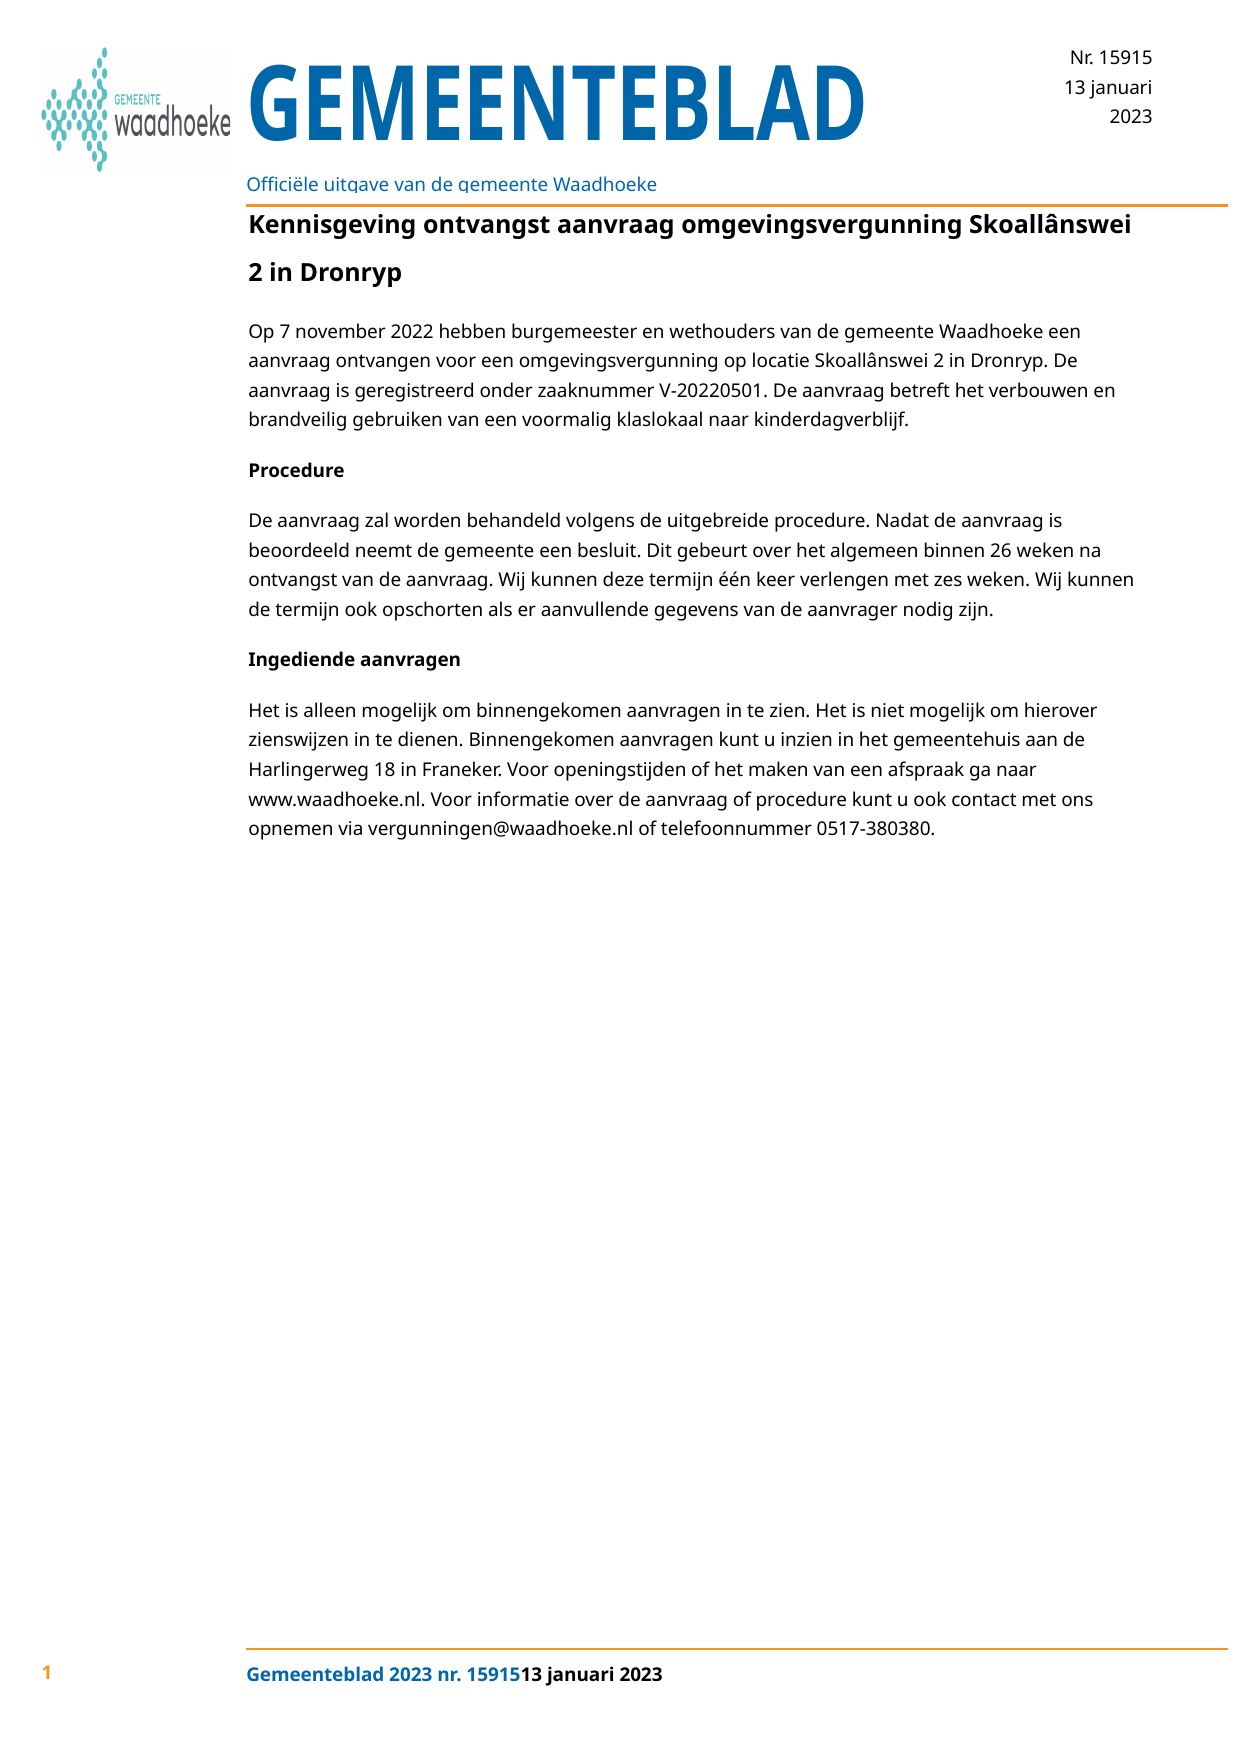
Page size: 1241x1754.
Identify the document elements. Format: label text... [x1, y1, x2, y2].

text Het is alleen mogelijk om binnengekomen aanvragen in te zien. Het is niet mogelijk om hierover zienswijzen in te dienen. Binnengekomen aanvragen kunt u inzien in het gemeentehuis aan de Harlingerweg 18 in Franeker. Voor openingstijden of het maken van een afspraak ga naar www.waadhoeke.nl. Voor informatie over de aanvraag of procedure kunt u ook contact met ons opnemen via vergunningen@waadhoeke.nl of telefoonnummer 0517-380380. [248, 697, 1152, 841]
text De aanvraag zal worden behandeld volgens de uitgebreide procedure. Nadat de aanvraag is beoordeeld neemt de gemeente een besluit. Dit gebeurt over het algemeen binnen 26 weken na ontvangst van de aanvraag. Wij kunnen deze termijn één keer verlengen met zes weken. Wij kunnen de termijn ook opschorten als er aanvullende gegevens van de aanvrager nodig zijn. [248, 507, 1152, 622]
text Ingediende aanvragen [248, 647, 1152, 672]
text Procedure [248, 457, 1152, 483]
picture [41, 47, 231, 172]
text Op 7 november 2022 hebben burgemeester en wethouders van de gemeente Waadhoeke een aanvraag ontvangen voor een omgevingsvergunning op locatie Skoallânswei 2 in Dronryp. De aanvraag is geregistreerd onder zaaknummer V-20220501. De aanvraag betreft het verbouwen en brandveilig gebruiken van een voormalig klaslokaal naar kinderdagverblijf. [248, 318, 1152, 432]
text Kennisgeving ontvangst aanvraag omgevingsvergunning Skoallânswei 2 in Dronryp [248, 207, 1152, 288]
